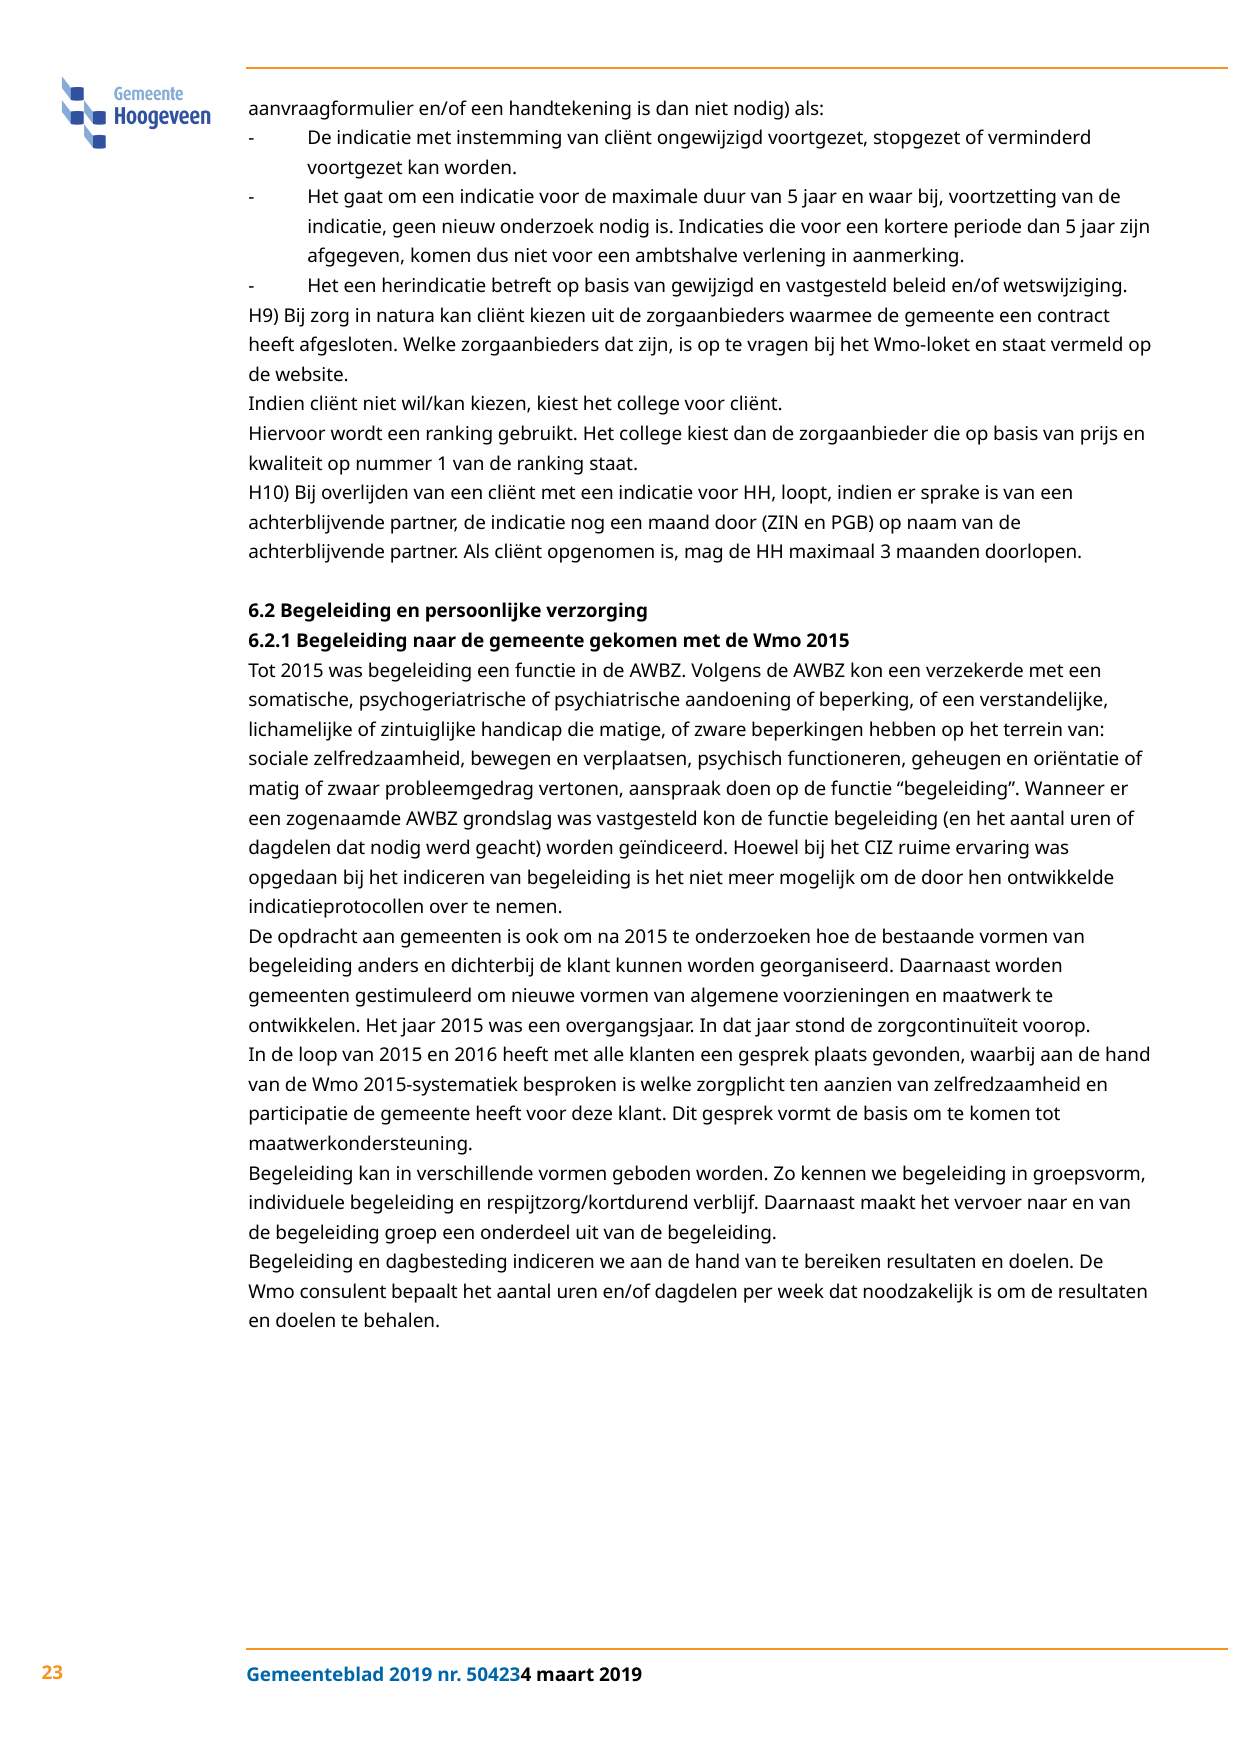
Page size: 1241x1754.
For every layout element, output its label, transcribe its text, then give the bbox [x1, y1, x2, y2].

list De indicatie met instemming van cliënt ongewijzigd voortgezet, stopgezet of verminderd voortgezet kan worden. [248, 124, 1152, 180]
text H10) Bij overlijden van een cliënt met een indicatie voor HH, loopt, indien er sprake is van een achterblijvende partner, de indicatie nog een maand door (ZIN en PGB) op naam van de achterblijvende partner. Als cliënt opgenomen is, mag de HH maximaal 3 maanden doorlopen. [248, 479, 1152, 564]
list Het gaat om een indicatie voor de maximale duur van 5 jaar en waar bij, voortzetting van de indicatie, geen nieuw onderzoek nodig is. Indicaties die voor een kortere periode dan 5 jaar zijn afgegeven, komen dus niet voor een ambtshalve verlening in aanmerking. [248, 183, 1152, 268]
text Begeleiding en dagbesteding indiceren we aan de hand van te bereiken resultaten en doelen. De Wmo consulent bepaalt het aantal uren en/of dagdelen per week dat noodzakelijk is om de resultaten en doelen te behalen. [248, 1248, 1152, 1333]
text In de loop van 2015 en 2016 heeft met alle klanten een gesprek plaats gevonden, waarbij aan de hand van de Wmo 2015-systematiek besproken is welke zorgplicht ten aanzien van zelfredzaamheid en participatie de gemeente heeft voor deze klant. Dit gesprek vormt de basis om te komen tot maatwerkondersteuning. [248, 1041, 1152, 1156]
text 6.2 Begeleiding en persoonlijke verzorging [248, 598, 1152, 623]
picture [41, 47, 231, 172]
text Indien cliënt niet wil/kan kiezen, kiest het college voor cliënt. [248, 391, 1152, 416]
list Het een herindicatie betreft op basis van gewijzigd en vastgesteld beleid en/of wetswijziging. [248, 272, 1152, 298]
text De opdracht aan gemeenten is ook om na 2015 te onderzoeken hoe de bestaande vormen van begeleiding anders en dichterbij de klant kunnen worden georganiseerd. Daarnaast worden gemeenten gestimuleerd om nieuwe vormen van algemene voorzieningen en maatwerk te ontwikkelen. Het jaar 2015 was een overgangsjaar. In dat jaar stond de zorgcontinuïteit voorop. [248, 923, 1152, 1038]
text Begeleiding kan in verschillende vormen geboden worden. Zo kennen we begeleiding in groepsvorm, individuele begeleiding en respijtzorg/kortdurend verblijf. Daarnaast maakt het vervoer naar en van de begeleiding groep een onderdeel uit van de begeleiding. [248, 1160, 1152, 1245]
text aanvraagformulier en/of een handtekening is dan niet nodig) als: [248, 95, 1152, 121]
text H9) Bij zorg in natura kan cliënt kiezen uit de zorgaanbieders waarmee de gemeente een contract heeft afgesloten. Welke zorgaanbieders dat zijn, is op te vragen bij het Wmo-loket en staat vermeld op de website. [248, 302, 1152, 387]
text 6.2.1 Begeleiding naar de gemeente gekomen met de Wmo 2015 [248, 627, 1152, 653]
text Hiervoor wordt een ranking gebruikt. Het college kiest dan de zorgaanbieder die op basis van prijs en kwaliteit op nummer 1 van de ranking staat. [248, 420, 1152, 476]
text Tot 2015 was begeleiding een functie in de AWBZ. Volgens de AWBZ kon een verzekerde met een somatische, psychogeriatrische of psychiatrische aandoening of beperking, of een verstandelijke, lichamelijke of zintuiglijke handicap die matige, of zware beperkingen hebben op het terrein van: sociale zelfredzaamheid, bewegen en verplaatsen, psychisch functioneren, geheugen en oriëntatie of matig of zwaar probleemgedrag vertonen, aanspraak doen op de functie “begeleiding”. Wanneer er een zogenaamde AWBZ grondslag was vastgesteld kon de functie begeleiding (en het aantal uren of dagdelen dat nodig werd geacht) worden geïndiceerd. Hoewel bij het CIZ ruime ervaring was opgedaan bij het indiceren van begeleiding is het niet meer mogelijk om de door hen ontwikkelde indicatieprotocollen over te nemen. [248, 657, 1152, 919]
